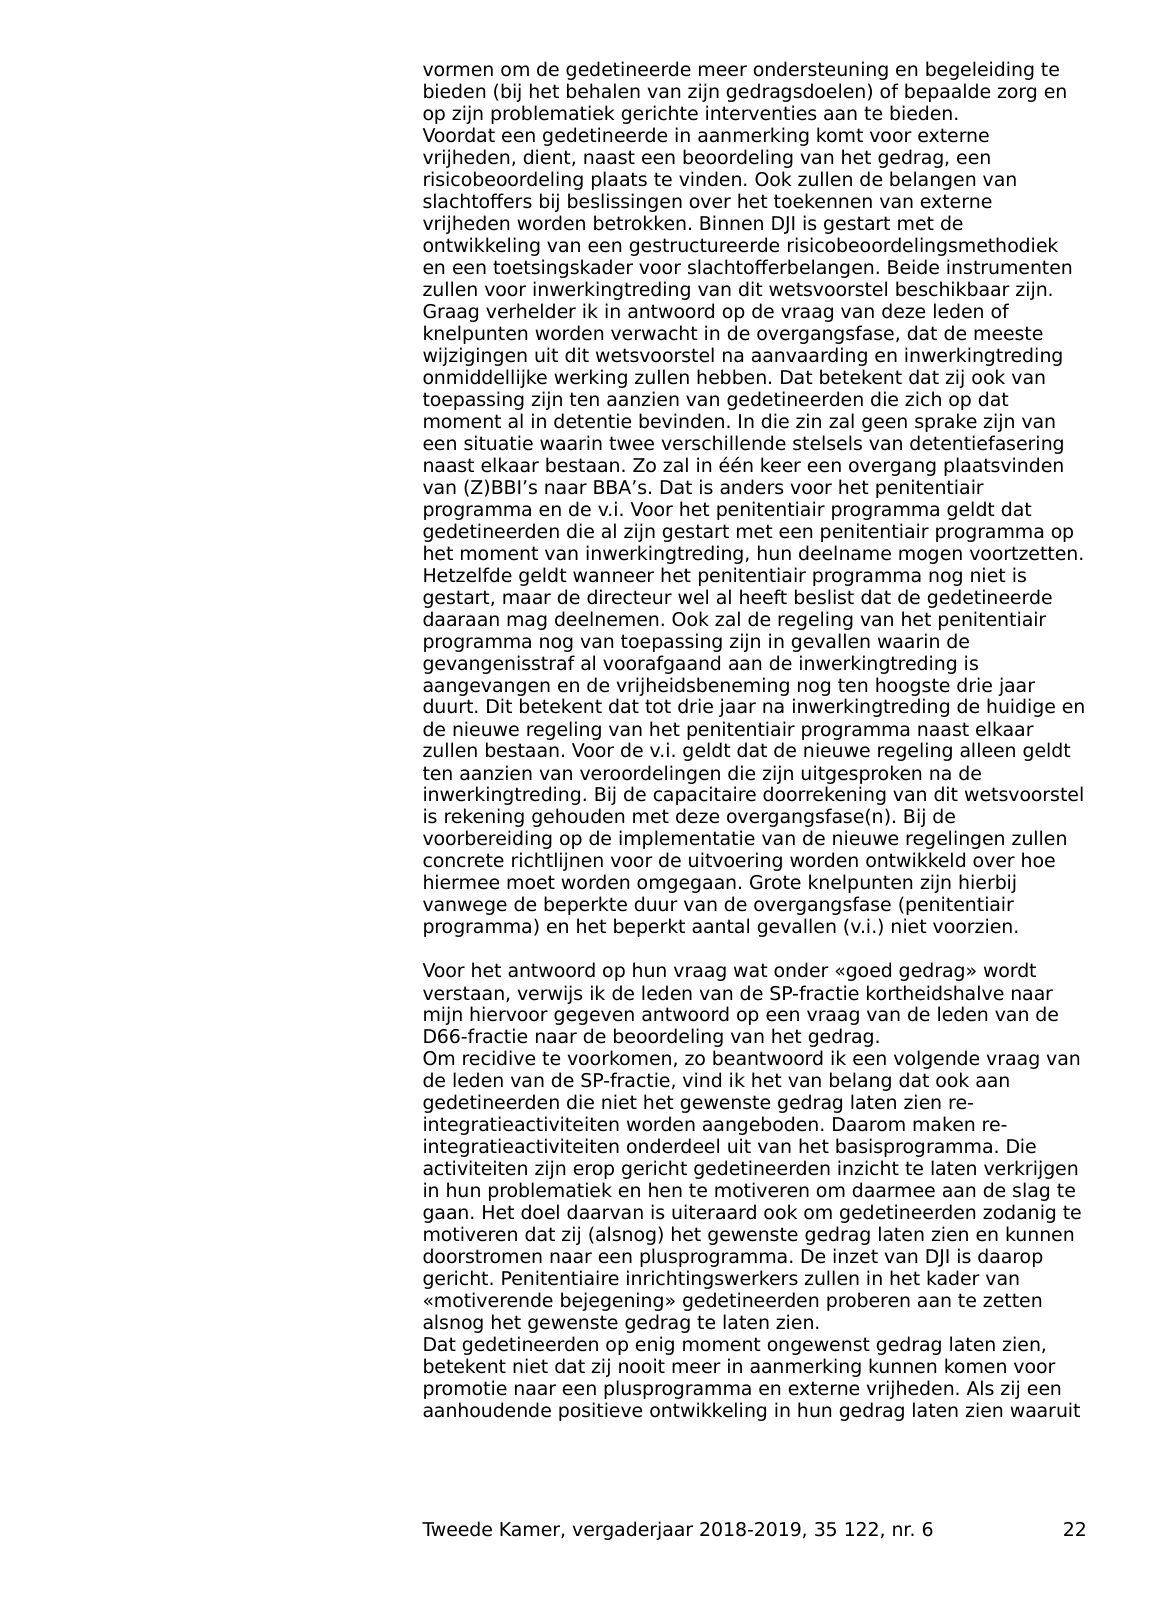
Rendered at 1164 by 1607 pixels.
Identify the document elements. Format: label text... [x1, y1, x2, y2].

text Graag verhelder ik in antwoord op de vraag van deze leden of knelpunten worden verwacht in de overgangsfase, dat de meeste wijzigingen uit dit wetsvoorstel na aanvaarding en inwerkingtreding onmiddellijke werking zullen hebben. Dat betekent dat zij ook van toepassing zijn ten aanzien van gedetineerden die zich op dat moment al in detentie bevinden. In die zin zal geen sprake zijn van een situatie waarin twee verschillende stelsels van detentiefasering naast elkaar bestaan. Zo zal in één keer een overgang plaatsvinden van (Z)BBI’s naar BBA’s. Dat is anders voor het penitentiair programma en de v.i. Voor het penitentiair programma geldt dat gedetineerden die al zijn gestart met een penitentiair programma op het moment van inwerkingtreding, hun deelname mogen voortzetten. Hetzelfde geldt wanneer het penitentiair programma nog niet is gestart, maar de directeur wel al heeft beslist dat de gedetineerde daaraan mag deelnemen. Ook zal de regeling van het penitentiair programma nog van toepassing zijn in gevallen waarin de gevangenisstraf al voorafgaand aan de inwerkingtreding is aangevangen en de vrijheidsbeneming nog ten hoogste drie jaar duurt. Dit betekent dat tot drie jaar na inwerkingtreding de huidige en de nieuwe regeling van het penitentiair programma naast elkaar zullen bestaan. Voor de v.i. geldt dat de nieuwe regeling alleen geldt ten aanzien van veroordelingen die zijn uitgesproken na de inwerkingtreding. Bij de capacitaire doorrekening van dit wetsvoorstel is rekening gehouden met deze overgangsfase(n). Bij de voorbereiding op de implementatie van de nieuwe regelingen zullen concrete richtlijnen voor de uitvoering worden ontwikkeld over hoe hiermee moet worden omgegaan. Grote knelpunten zijn hierbij vanwege de beperkte duur van de overgangsfase (penitentiair programma) en het beperkt aantal gevallen (v.i.) niet voorzien. [422, 301, 1087, 938]
text Dat gedetineerden op enig moment ongewenst gedrag laten zien, betekent niet dat zij nooit meer in aanmerking kunnen komen voor promotie naar een plusprogramma en externe vrijheden. Als zij een aanhoudende positieve ontwikkeling in hun gedrag laten zien waaruit [422, 1334, 1087, 1422]
text vormen om de gedetineerde meer ondersteuning en begeleiding te bieden (bij het behalen van zijn gedragsdoelen) of bepaalde zorg en op zijn problematiek gerichte interventies aan te bieden. [422, 59, 1087, 125]
text Om recidive te voorkomen, zo beantwoord ik een volgende vraag van de leden van de SP-fractie, vind ik het van belang dat ook aan gedetineerden die niet het gewenste gedrag laten zien re-integratieactiviteiten worden aangeboden. Daarom maken re-integratieactiviteiten onderdeel uit van het basisprogramma. Die activiteiten zijn erop gericht gedetineerden inzicht te laten verkrijgen in hun problematiek en hen te motiveren om daarmee aan de slag te gaan. Het doel daarvan is uiteraard ook om gedetineerden zodanig te motiveren dat zij (alsnog) het gewenste gedrag laten zien en kunnen doorstromen naar een plusprogramma. De inzet van DJI is daarop gericht. Penitentiaire inrichtingswerkers zullen in het kader van «motiverende bejegening» gedetineerden proberen aan te zetten alsnog het gewenste gedrag te laten zien. [422, 1048, 1087, 1334]
text Voordat een gedetineerde in aanmerking komt voor externe vrijheden, dient, naast een beoordeling van het gedrag, een risicobeoordeling plaats te vinden. Ook zullen de belangen van slachtoffers bij beslissingen over het toekennen van externe vrijheden worden betrokken. Binnen DJI is gestart met de ontwikkeling van een gestructureerde risicobeoordelingsmethodiek en een toetsingskader voor slachtofferbelangen. Beide instrumenten zullen voor inwerkingtreding van dit wetsvoorstel beschikbaar zijn. [422, 125, 1087, 301]
text Voor het antwoord op hun vraag wat onder «goed gedrag» wordt verstaan, verwijs ik de leden van de SP-fractie kortheidshalve naar mijn hiervoor gegeven antwoord op een vraag van de leden van de D66-fractie naar de beoordeling van het gedrag. [422, 960, 1087, 1048]
